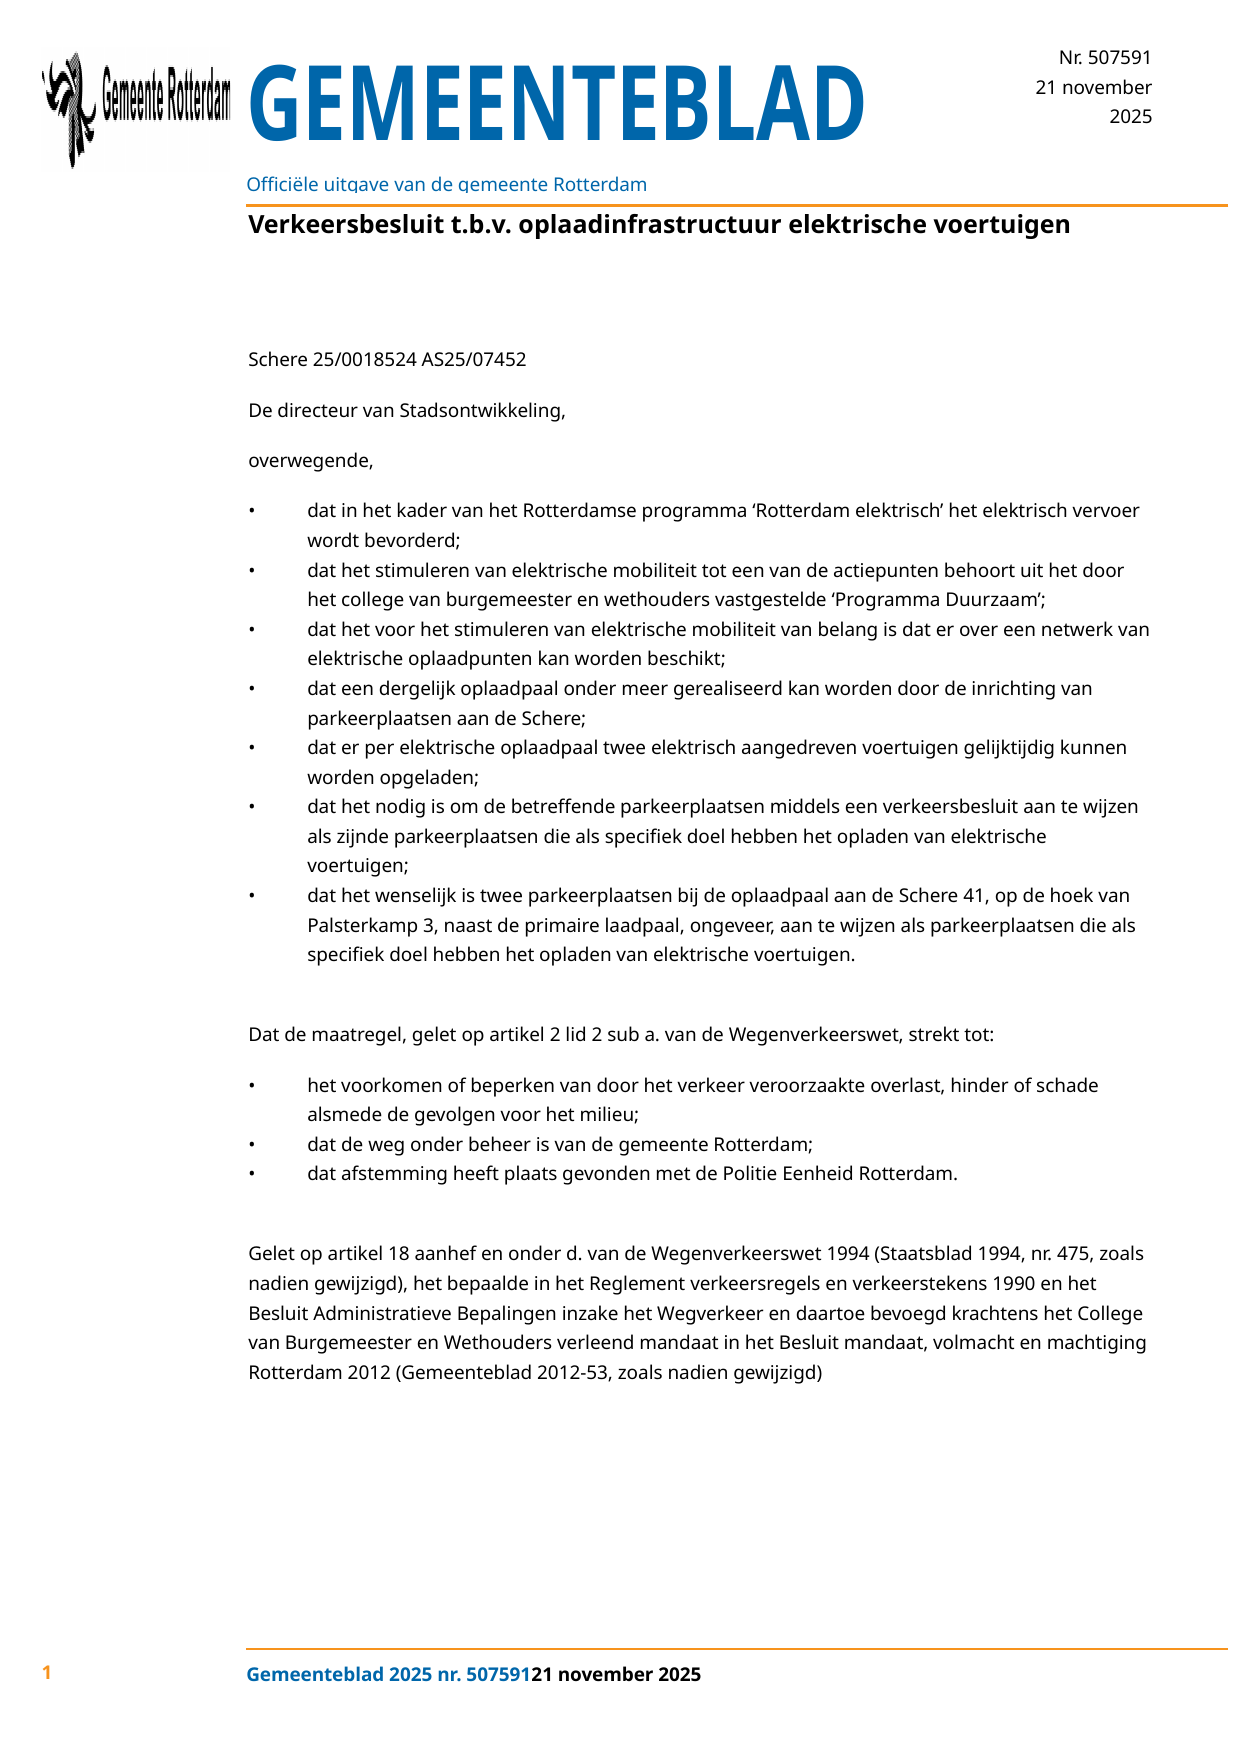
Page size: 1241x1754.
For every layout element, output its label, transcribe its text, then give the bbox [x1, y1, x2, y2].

list dat het wenselijk is twee parkeerplaatsen bij de oplaadpaal aan de Schere 41, op de hoek van Palsterkamp 3, naast de primaire laadpaal, ongeveer, aan te wijzen als parkeerplaatsen die als specifiek doel hebben het opladen van elektrische voertuigen. [248, 882, 1152, 967]
picture [41, 47, 231, 172]
text Dat de maatregel, gelet op artikel 2 lid 2 sub a. van de Wegenverkeerswet, strekt tot: [248, 1021, 1152, 1047]
list dat het nodig is om de betreffende parkeerplaatsen middels een verkeersbesluit aan te wijzen als zijnde parkeerplaatsen die als specifiek doel hebben het opladen van elektrische voertuigen; [248, 793, 1152, 878]
list dat de weg onder beheer is van de gemeente Rotterdam; [248, 1131, 1152, 1157]
text overwegende, [248, 447, 1152, 473]
list dat afstemming heeft plaats gevonden met de Politie Eenheid Rotterdam. [248, 1161, 1152, 1186]
list dat het stimuleren van elektrische mobiliteit tot een van de actiepunten behoort uit het door het college van burgemeester en wethouders vastgestelde ‘Programma Duurzaam’; [248, 557, 1152, 612]
list het voorkomen of beperken van door het verkeer veroorzaakte overlast, hinder of schade alsmede de gevolgen voor het milieu; [248, 1072, 1152, 1127]
list dat een dergelijk oplaadpaal onder meer gerealiseerd kan worden door de inrichting van parkeerplaatsen aan de Schere; [248, 675, 1152, 731]
list dat er per elektrische oplaadpaal twee elektrisch aangedreven voertuigen gelijktijdig kunnen worden opgeladen; [248, 734, 1152, 790]
text Schere 25/0018524 AS25/07452 [248, 346, 1152, 372]
text De directeur van Stadsontwikkeling, [248, 397, 1152, 423]
list dat in het kader van het Rotterdamse programma ‘Rotterdam elektrisch’ het elektrisch vervoer wordt bevorderd; [248, 498, 1152, 553]
text Gelet op artikel 18 aanhef en onder d. van de Wegenverkeerswet 1994 (Staatsblad 1994, nr. 475, zoals nadien gewijzigd), het bepaalde in het Reglement verkeersregels en verkeerstekens 1990 en het Besluit Administratieve Bepalingen inzake het Wegverkeer en daartoe bevoegd krachtens het College van Burgemeester en Wethouders verleend mandaat in het Besluit mandaat, volmacht en machtiging Rotterdam 2012 (Gemeenteblad 2012-53, zoals nadien gewijzigd) [248, 1241, 1152, 1385]
list dat het voor het stimuleren van elektrische mobiliteit van belang is dat er over een netwerk van elektrische oplaadpunten kan worden beschikt; [248, 616, 1152, 671]
text Verkeersbesluit t.b.v. oplaadinfrastructuur elektrische voertuigen [248, 207, 1152, 241]
